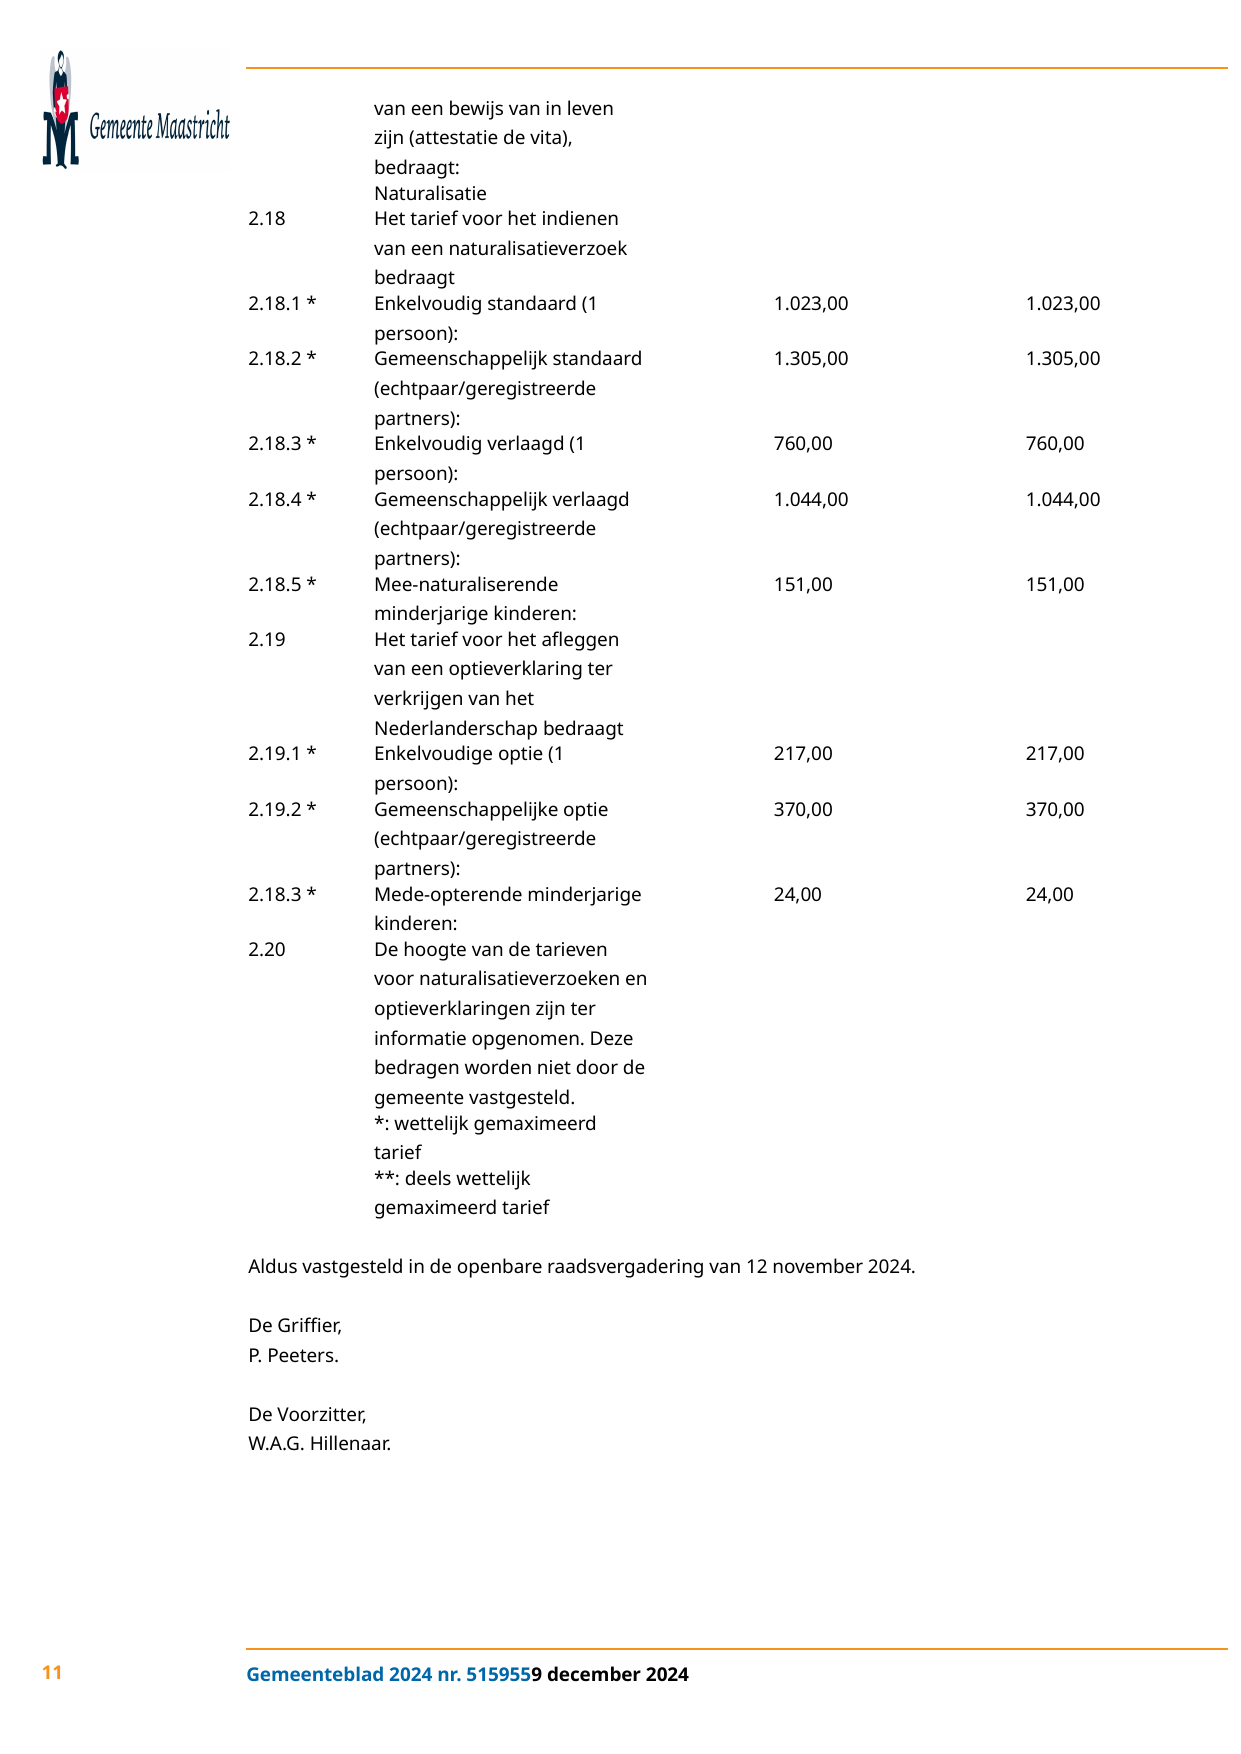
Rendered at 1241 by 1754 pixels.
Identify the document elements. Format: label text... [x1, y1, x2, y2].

table_cell [774, 180, 900, 205]
table_cell 2.18.1 * [248, 290, 374, 346]
table_cell 151,00 [774, 571, 900, 626]
table_cell [248, 95, 374, 180]
table_cell [648, 1110, 774, 1165]
table_cell [900, 290, 1026, 346]
table_cell 2.18.5 * [248, 571, 374, 626]
table_cell [900, 486, 1026, 571]
table_cell Enkelvoudig standaard (1 persoon): [374, 290, 648, 346]
table_cell [900, 936, 1026, 1110]
table_cell [648, 346, 774, 431]
table_cell 2.18.3 * [248, 431, 374, 486]
table_cell 2.18 [248, 205, 374, 290]
table_cell [900, 346, 1026, 431]
table_cell [248, 1110, 374, 1165]
table_cell [774, 205, 900, 290]
table_cell Het tarief voor het afleggen van een optieverklaring ter verkrijgen van het Nederlanderschap bedraagt [374, 626, 648, 741]
table_cell 1.044,00 [774, 486, 900, 571]
text De Voorzitter, [248, 1401, 1152, 1427]
table_cell [648, 571, 774, 626]
table_cell De hoogte van de tarieven voor naturalisatieverzoeken en optieverklaringen zijn ter informatie opgenomen. Deze bedragen worden niet door de gemeente vastgesteld. [374, 936, 648, 1110]
table_cell [648, 796, 774, 881]
table_cell Gemeenschappelijk verlaagd (echtpaar/geregistreerde partners): [374, 486, 648, 571]
table_cell [648, 936, 774, 1110]
table_cell [774, 95, 900, 180]
text W.A.G. Hillenaar. [248, 1431, 1152, 1456]
table_cell [900, 881, 1026, 936]
table_cell [648, 205, 774, 290]
table_cell Mee-naturaliserende minderjarige kinderen: [374, 571, 648, 626]
table_cell 1.305,00 [1026, 346, 1152, 431]
table_cell 370,00 [1026, 796, 1152, 881]
table_cell 24,00 [1026, 881, 1152, 936]
table_cell [648, 881, 774, 936]
table_cell [900, 95, 1026, 180]
table_cell 217,00 [774, 741, 900, 796]
picture [41, 47, 231, 172]
table_cell [900, 796, 1026, 881]
table_cell [900, 431, 1026, 486]
table_cell [774, 1165, 900, 1220]
table_cell [900, 571, 1026, 626]
table_cell [900, 205, 1026, 290]
table_cell [900, 741, 1026, 796]
table_cell [1026, 205, 1152, 290]
table_cell [900, 180, 1026, 205]
table_cell 1.305,00 [774, 346, 900, 431]
table_cell 370,00 [774, 796, 900, 881]
table_cell Gemeenschappelijk standaard (echtpaar/geregistreerde partners): [374, 346, 648, 431]
table_cell [648, 180, 774, 205]
table_cell Gemeenschappelijke optie (echtpaar/geregistreerde partners): [374, 796, 648, 881]
table_cell [774, 1110, 900, 1165]
text De Griffier, [248, 1312, 1152, 1338]
table_cell van een bewijs van in leven zijn (attestatie de vita), bedraagt: [374, 95, 648, 180]
table_cell [1026, 180, 1152, 205]
table_cell [248, 180, 374, 205]
table_cell 1.044,00 [1026, 486, 1152, 571]
table_cell 217,00 [1026, 741, 1152, 796]
table_cell **: deels wettelijk gemaximeerd tarief [374, 1165, 648, 1220]
table_cell [648, 1165, 774, 1220]
table_cell 2.19 [248, 626, 374, 741]
table_cell [248, 1165, 374, 1220]
table_cell [648, 741, 774, 796]
table_cell [1026, 1165, 1152, 1220]
table_cell [1026, 1110, 1152, 1165]
table_cell 760,00 [1026, 431, 1152, 486]
table_cell *: wettelijk gemaximeerd tarief [374, 1110, 648, 1165]
table_cell Enkelvoudig verlaagd (1 persoon): [374, 431, 648, 486]
text Aldus vastgesteld in de openbare raadsvergadering van 12 november 2024. [248, 1253, 1152, 1279]
table_cell 2.19.1 * [248, 741, 374, 796]
table_cell 2.18.3 * [248, 881, 374, 936]
table_cell 1.023,00 [1026, 290, 1152, 346]
table_cell [648, 486, 774, 571]
table_cell [648, 95, 774, 180]
table_cell [648, 290, 774, 346]
table_cell [648, 626, 774, 741]
table_cell 1.023,00 [774, 290, 900, 346]
table_cell [900, 1110, 1026, 1165]
table_cell 2.20 [248, 936, 374, 1110]
table_cell Enkelvoudige optie (1 persoon): [374, 741, 648, 796]
table_cell Mede-opterende minderjarige kinderen: [374, 881, 648, 936]
table_cell [1026, 95, 1152, 180]
table_cell 760,00 [774, 431, 900, 486]
table_cell [1026, 626, 1152, 741]
table_cell [774, 936, 900, 1110]
table_cell [648, 431, 774, 486]
table_cell [900, 1165, 1026, 1220]
table_cell 2.19.2 * [248, 796, 374, 881]
table_cell 151,00 [1026, 571, 1152, 626]
table_cell Naturalisatie [374, 180, 648, 205]
table_cell [774, 626, 900, 741]
table_cell 2.18.4 * [248, 486, 374, 571]
table_cell [900, 626, 1026, 741]
table_cell [1026, 936, 1152, 1110]
table_cell Het tarief voor het indienen van een naturalisatieverzoek bedraagt [374, 205, 648, 290]
table_cell 24,00 [774, 881, 900, 936]
table_cell 2.18.2 * [248, 346, 374, 431]
text P. Peeters. [248, 1342, 1152, 1368]
